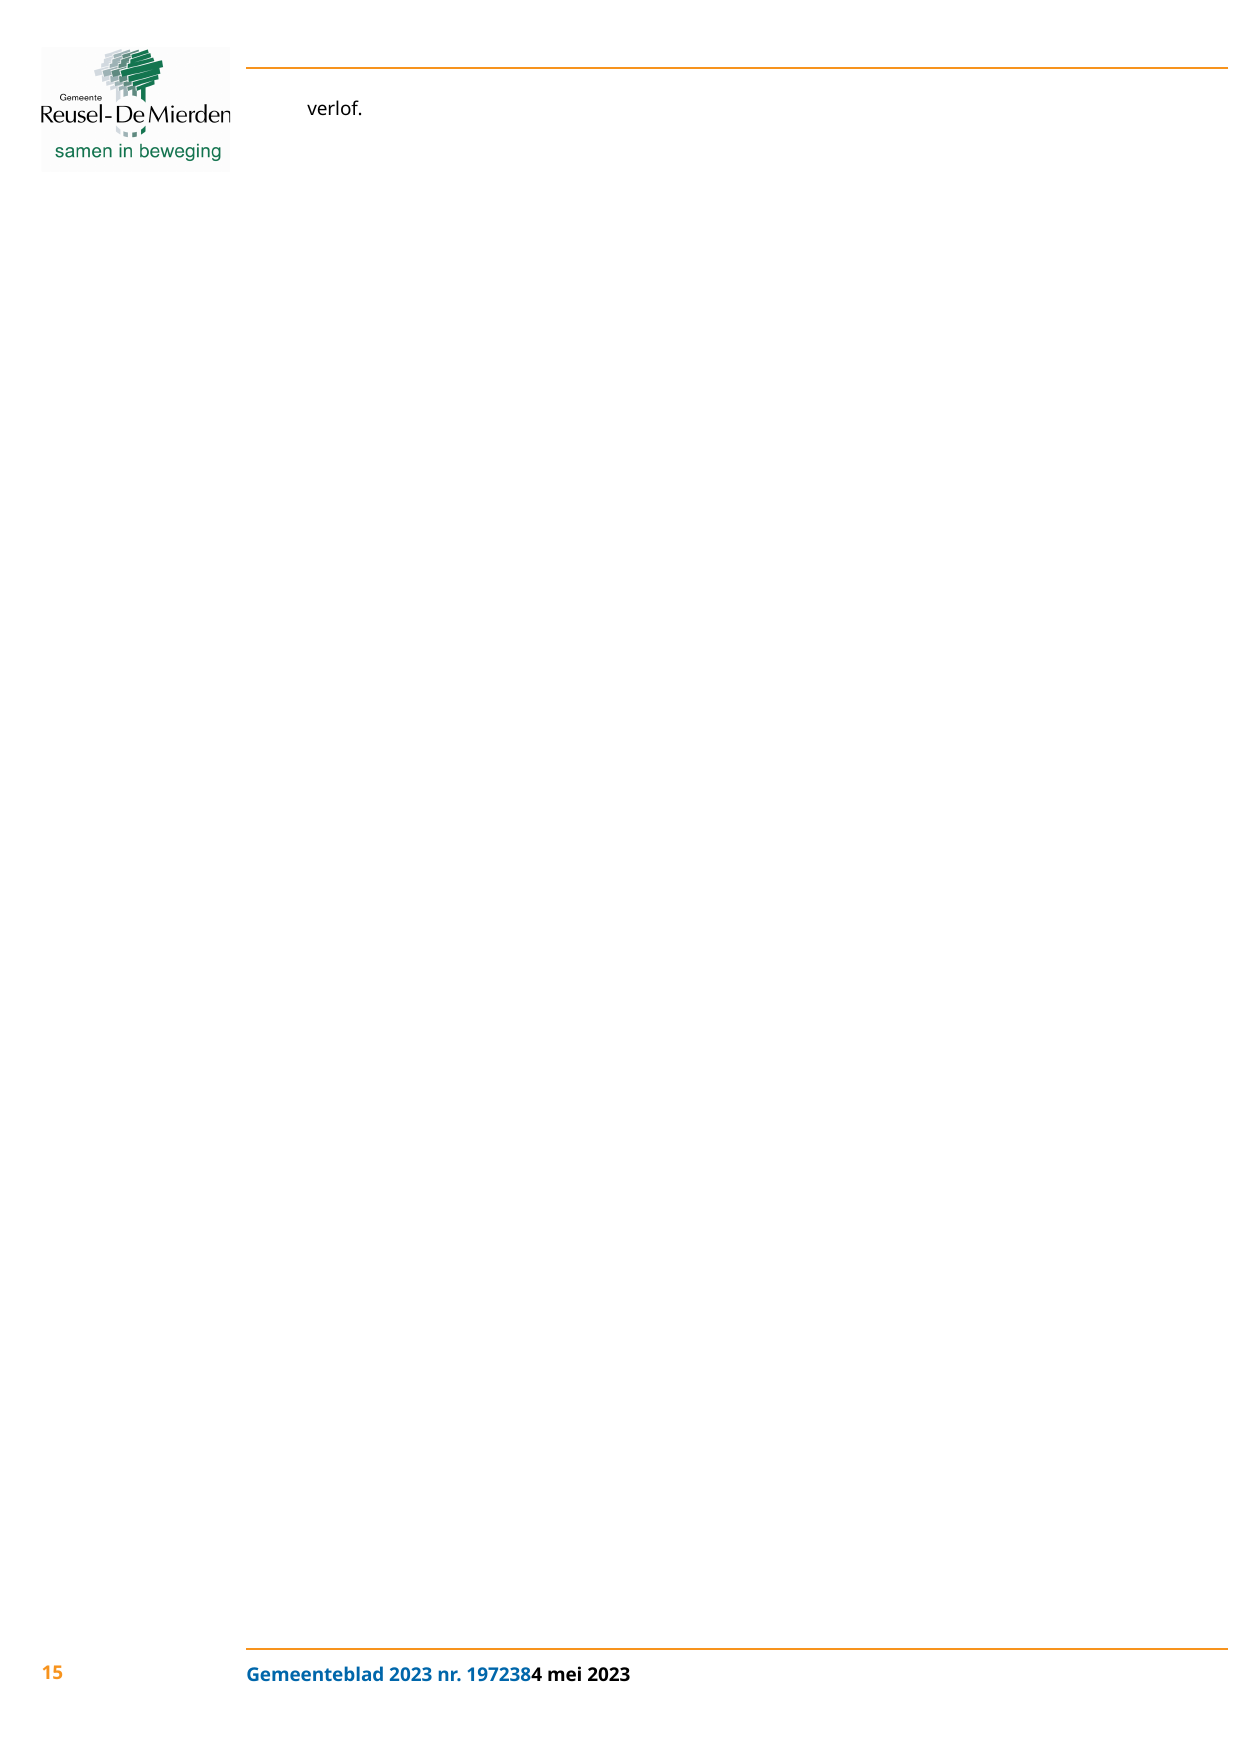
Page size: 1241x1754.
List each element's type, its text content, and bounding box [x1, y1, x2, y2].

list verlof. [248, 95, 1152, 121]
picture [41, 47, 231, 172]
